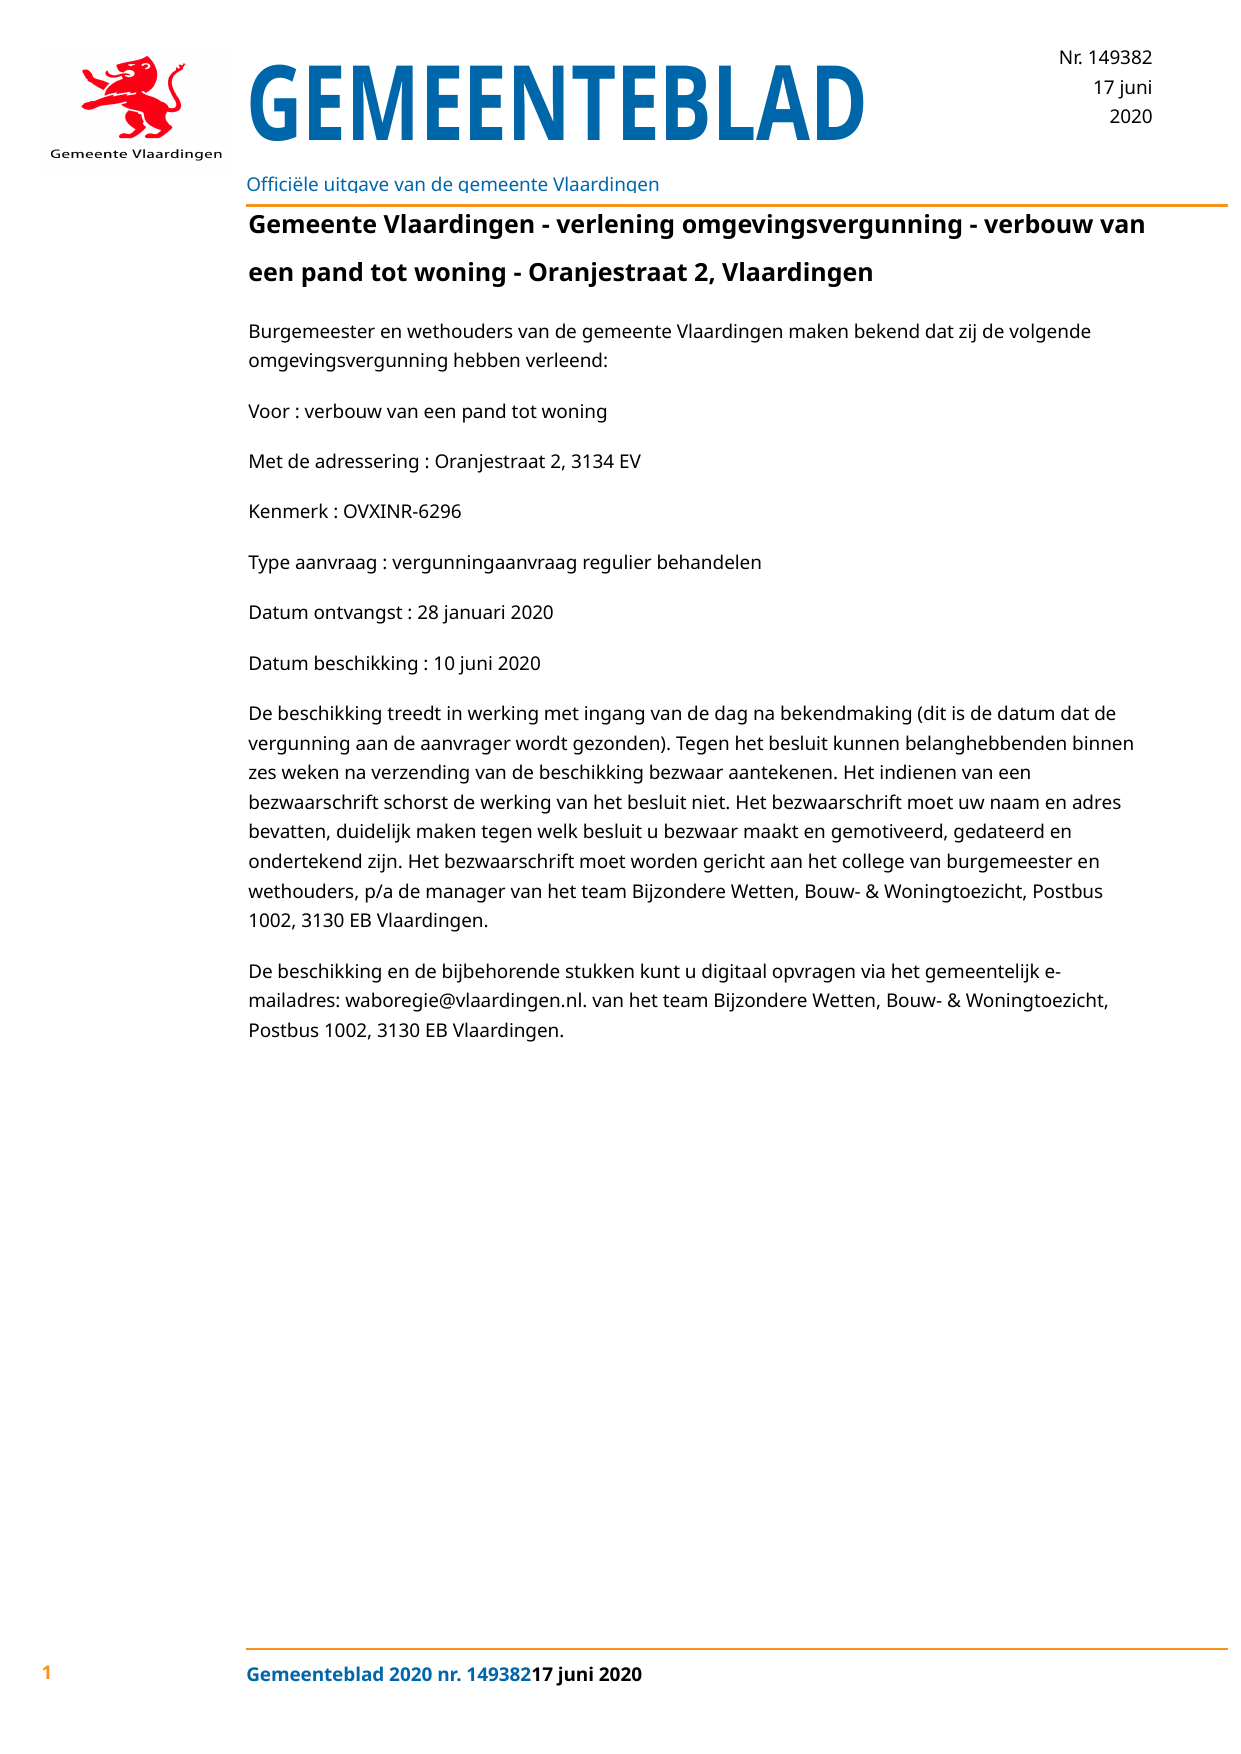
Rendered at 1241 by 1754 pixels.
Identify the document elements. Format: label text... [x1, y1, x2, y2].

text Datum ontvangst : 28 januari 2020 [248, 599, 1152, 625]
text Type aanvraag : vergunningaanvraag regulier behandelen [248, 549, 1152, 575]
text Met de adressering : Oranjestraat 2, 3134 EV [248, 448, 1152, 474]
text Voor : verbouw van een pand tot woning [248, 398, 1152, 424]
text Burgemeester en wethouders van de gemeente Vlaardingen maken bekend dat zij de volgende omgevingsvergunning hebben verleend: [248, 318, 1152, 373]
text Kenmerk : OVXINR-6296 [248, 499, 1152, 524]
text Datum beschikking : 10 juni 2020 [248, 650, 1152, 676]
text De beschikking treedt in werking met ingang van de dag na bekendmaking (dit is de datum dat de vergunning aan de aanvrager wordt gezonden). Tegen het besluit kunnen belanghebbenden binnen zes weken na verzending van de beschikking bezwaar aantekenen. Het indienen van een bezwaarschrift schorst de werking van het besluit niet. Het bezwaarschrift moet uw naam en adres bevatten, duidelijk maken tegen welk besluit u bezwaar maakt en gemotiveerd, gedateerd en ondertekend zijn. Het bezwaarschrift moet worden gericht aan het college van burgemeester en wethouders, p/a de manager van het team Bijzondere Wetten, Bouw- & Woningtoezicht, Postbus 1002, 3130 EB Vlaardingen. [248, 700, 1152, 933]
text De beschikking en de bijbehorende stukken kunt u digitaal opvragen via het gemeentelijk e-mailadres: waboregie@vlaardingen.nl. van het team Bijzondere Wetten, Bouw- & Woningtoezicht, Postbus 1002, 3130 EB Vlaardingen. [248, 958, 1152, 1043]
picture [41, 47, 231, 172]
text Gemeente Vlaardingen - verlening omgevingsvergunning - verbouw van een pand tot woning - Oranjestraat 2, Vlaardingen [248, 207, 1152, 288]
